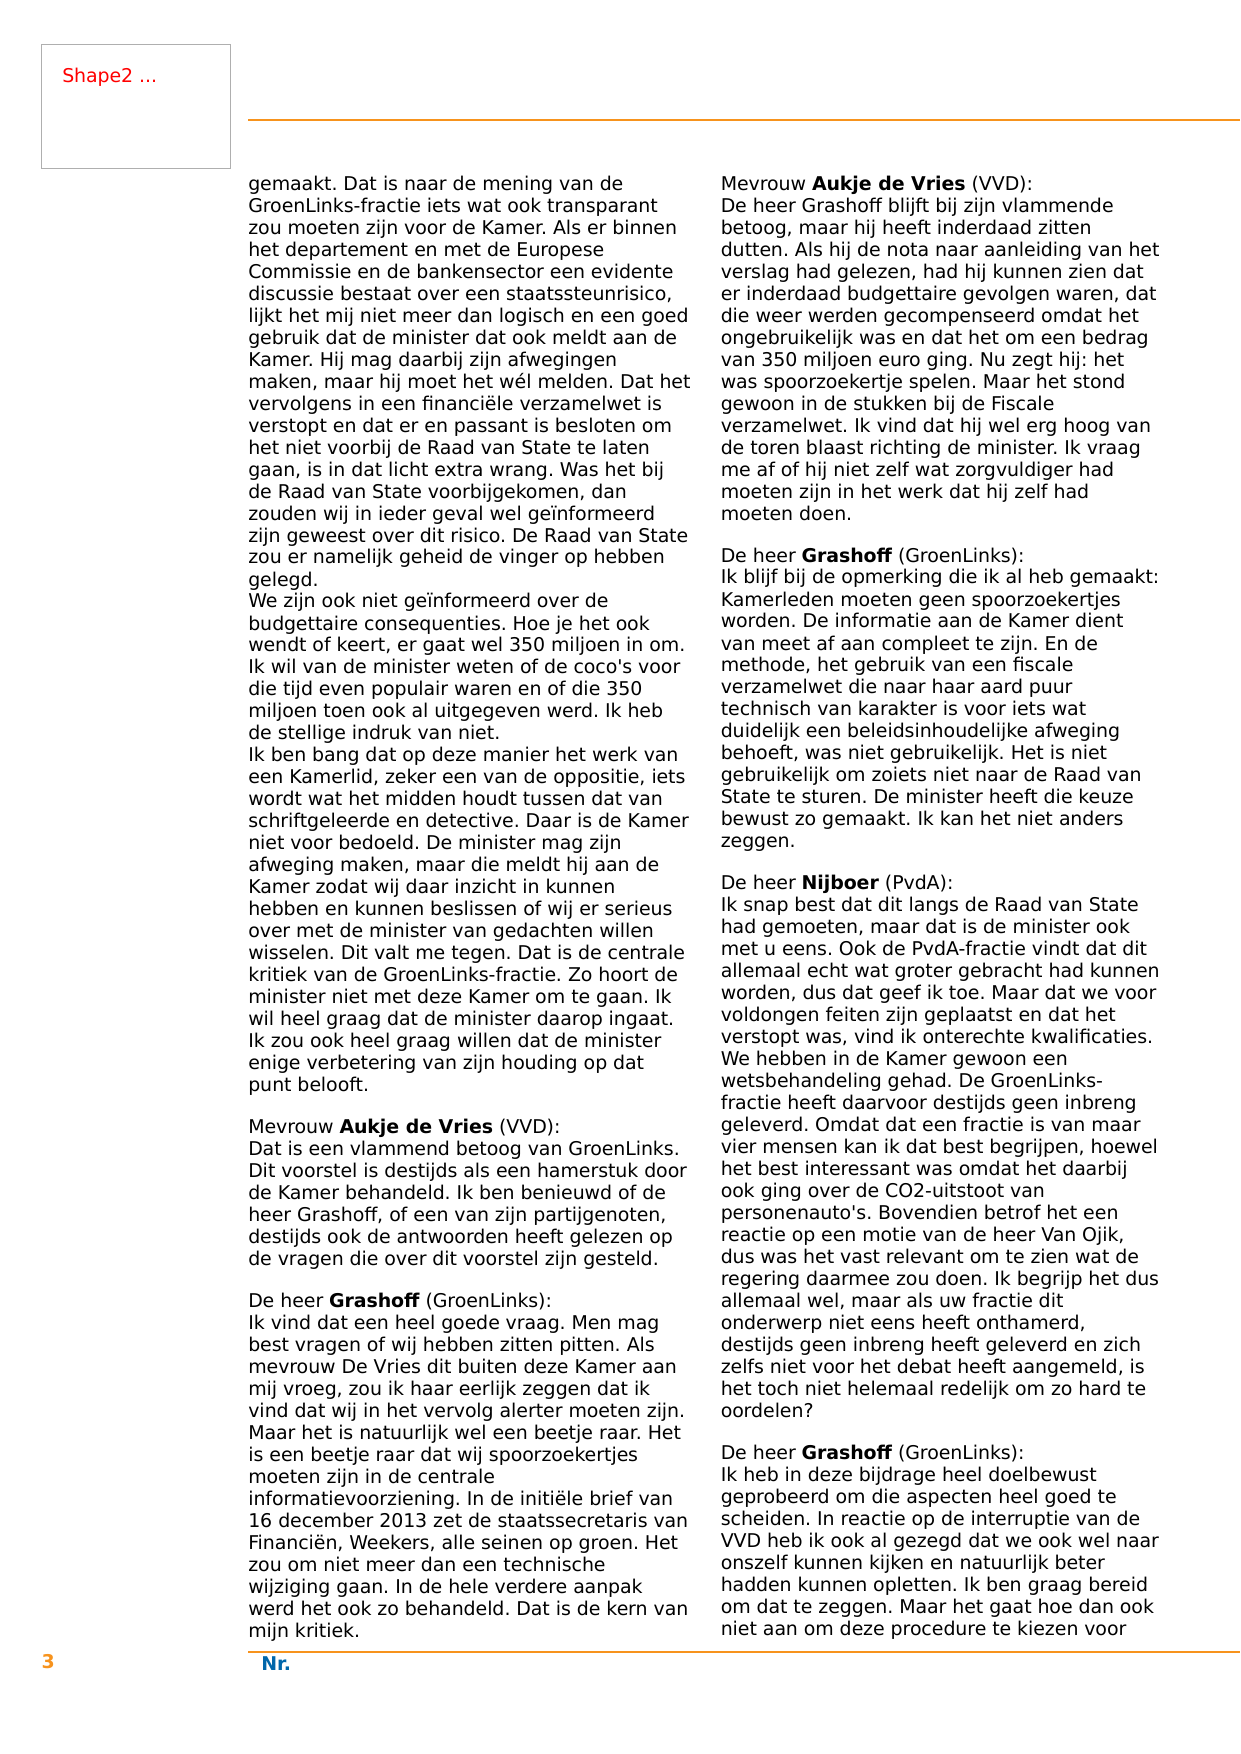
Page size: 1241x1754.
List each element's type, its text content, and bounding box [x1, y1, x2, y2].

text Mevrouw Aukje de Vries (VVD): [248, 1116, 691, 1138]
text De heer Nijboer (PvdA): [721, 872, 1163, 894]
text De heer Grashoff blijft bij zijn vlammende betoog, maar hij heeft inderdaad zitten dutten. Als hij de nota naar aanleiding van het verslag had gelezen, had hij kunnen zien dat er inderdaad budgettaire gevolgen waren, dat die weer werden gecompenseerd omdat het ongebruikelijk was en dat het om een bedrag van 350 miljoen euro ging. Nu zegt hij: het was spoorzoekertje spelen. Maar het stond gewoon in de stukken bij de Fiscale verzamelwet. Ik vind dat hij wel erg hoog van de toren blaast richting de minister. Ik vraag me af of hij niet zelf wat zorgvuldiger had moeten zijn in het werk dat hij zelf had moeten doen. [721, 195, 1163, 524]
text De heer Grashoff (GroenLinks): [248, 1290, 691, 1312]
text De heer Grashoff (GroenLinks): [721, 544, 1163, 566]
text Ik heb in deze bijdrage heel doelbewust geprobeerd om die aspecten heel goed te scheiden. In reactie op de interruptie van de VVD heb ik ook al gezegd dat we ook wel naar onszelf kunnen kijken en natuurlijk beter hadden kunnen opletten. Ik ben graag bereid om dat te zeggen. Maar het gaat hoe dan ook niet aan om deze procedure te kiezen voor [721, 1464, 1163, 1639]
text We zijn ook niet geïnformeerd over de budgettaire consequenties. Hoe je het ook wendt of keert, er gaat wel 350 miljoen in om. Ik wil van de minister weten of de coco's voor die tijd even populair waren en of die 350 miljoen toen ook al uitgegeven werd. Ik heb de stellige indruk van niet. [248, 590, 691, 744]
text Ik snap best dat dit langs de Raad van State had gemoeten, maar dat is de minister ook met u eens. Ook de PvdA-fractie vindt dat dit allemaal echt wat groter gebracht had kunnen worden, dus dat geef ik toe. Maar dat we voor voldongen feiten zijn geplaatst en dat het verstopt was, vind ik onterechte kwalificaties. We hebben in de Kamer gewoon een wetsbehandeling gehad. De GroenLinks-fractie heeft daarvoor destijds geen inbreng geleverd. Omdat dat een fractie is van maar vier mensen kan ik dat best begrijpen, hoewel het best interessant was omdat het daarbij ook ging over de CO2-uitstoot van personenauto's. Bovendien betrof het een reactie op een motie van de heer Van Ojik, dus was het vast relevant om te zien wat de regering daarmee zou doen. Ik begrijp het dus allemaal wel, maar als uw fractie dit onderwerp niet eens heeft onthamerd, destijds geen inbreng heeft geleverd en zich zelfs niet voor het debat heeft aangemeld, is het toch niet helemaal redelijk om zo hard te oordelen? [721, 894, 1163, 1422]
text Dat is een vlammend betoog van GroenLinks. Dit voorstel is destijds als een hamerstuk door de Kamer behandeld. Ik ben benieuwd of de heer Grashoff, of een van zijn partijgenoten, destijds ook de antwoorden heeft gelezen op de vragen die over dit voorstel zijn gesteld. [248, 1138, 691, 1270]
text Ik ben bang dat op deze manier het werk van een Kamerlid, zeker een van de oppositie, iets wordt wat het midden houdt tussen dat van schriftgeleerde en detective. Daar is de Kamer niet voor bedoeld. De minister mag zijn afweging maken, maar die meldt hij aan de Kamer zodat wij daar inzicht in kunnen hebben en kunnen beslissen of wij er serieus over met de minister van gedachten willen wisselen. Dit valt me tegen. Dat is de centrale kritiek van de GroenLinks-fractie. Zo hoort de minister niet met deze Kamer om te gaan. Ik wil heel graag dat de minister daarop ingaat. Ik zou ook heel graag willen dat de minister enige verbetering van zijn houding op dat punt belooft. [248, 744, 691, 1096]
text gemaakt. Dat is naar de mening van de GroenLinks-fractie iets wat ook transparant zou moeten zijn voor de Kamer. Als er binnen het departement en met de Europese Commissie en de bankensector een evidente discussie bestaat over een staatssteunrisico, lijkt het mij niet meer dan logisch en een goed gebruik dat de minister dat ook meldt aan de Kamer. Hij mag daarbij zijn afwegingen maken, maar hij moet het wél melden. Dat het vervolgens in een financiële verzamelwet is verstopt en dat er en passant is besloten om het niet voorbij de Raad van State te laten gaan, is in dat licht extra wrang. Was het bij de Raad van State voorbijgekomen, dan zouden wij in ieder geval wel geïnformeerd zijn geweest over dit risico. De Raad van State zou er namelijk geheid de vinger op hebben gelegd. [248, 173, 691, 590]
text Ik vind dat een heel goede vraag. Men mag best vragen of wij hebben zitten pitten. Als mevrouw De Vries dit buiten deze Kamer aan mij vroeg, zou ik haar eerlijk zeggen dat ik vind dat wij in het vervolg alerter moeten zijn. Maar het is natuurlijk wel een beetje raar. Het is een beetje raar dat wij spoorzoekertjes moeten zijn in de centrale informatievoorziening. In de initiële brief van 16 december 2013 zet de staatssecretaris van Financiën, Weekers, alle seinen op groen. Het zou om niet meer dan een technische wijziging gaan. In de hele verdere aanpak werd het ook zo behandeld. Dat is de kern van mijn kritiek. [248, 1312, 691, 1641]
text De heer Grashoff (GroenLinks): [721, 1442, 1163, 1464]
text Ik blijf bij de opmerking die ik al heb gemaakt: Kamerleden moeten geen spoorzoekertjes worden. De informatie aan de Kamer dient van meet af aan compleet te zijn. En de methode, het gebruik van een fiscale verzamelwet die naar haar aard puur technisch van karakter is voor iets wat duidelijk een beleidsinhoudelijke afweging behoeft, was niet gebruikelijk. Het is niet gebruikelijk om zoiets niet naar de Raad van State te sturen. De minister heeft die keuze bewust zo gemaakt. Ik kan het niet anders zeggen. [721, 566, 1163, 852]
text Mevrouw Aukje de Vries (VVD): [721, 173, 1163, 195]
